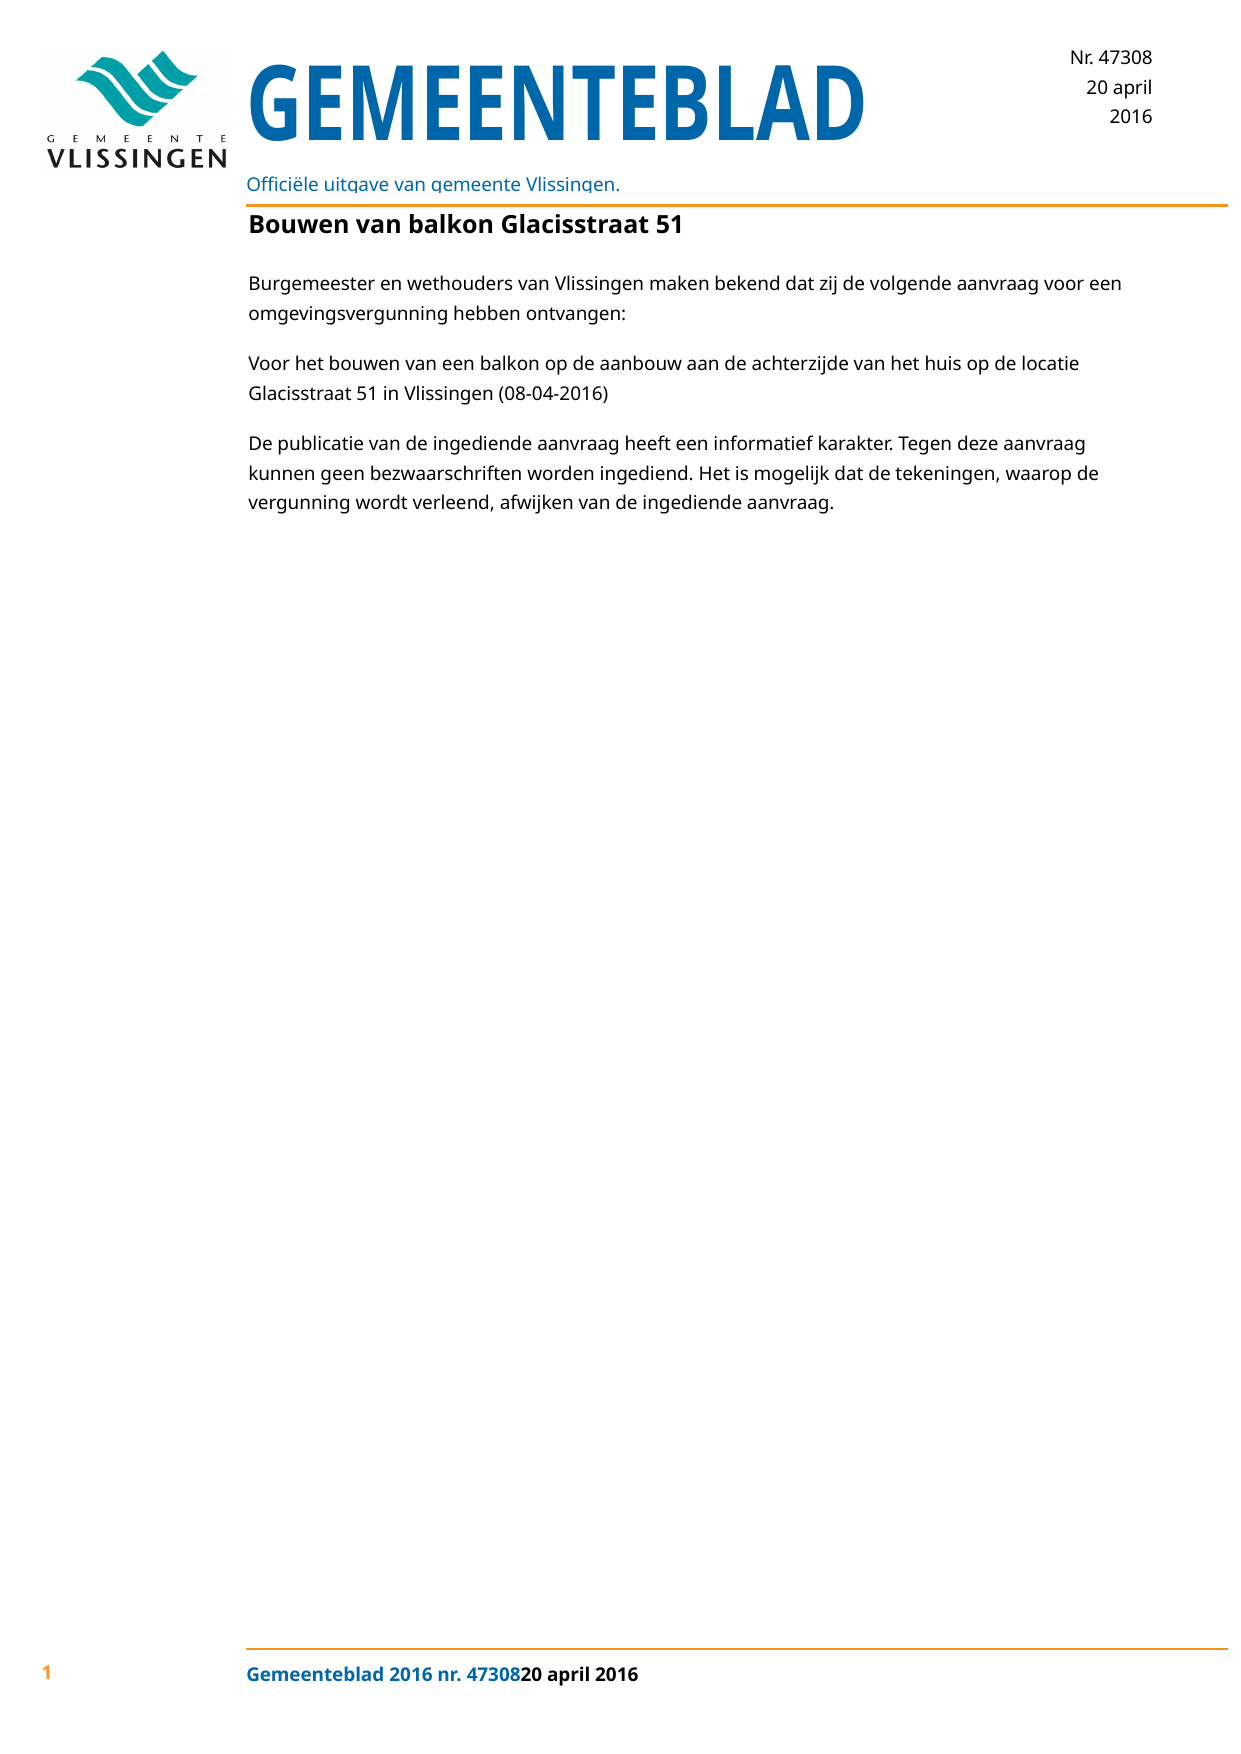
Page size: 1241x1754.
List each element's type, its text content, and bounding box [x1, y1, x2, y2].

text De publicatie van de ingediende aanvraag heeft een informatief karakter. Tegen deze aanvraag kunnen geen bezwaarschriften worden ingediend. Het is mogelijk dat de tekeningen, waarop de vergunning wordt verleend, afwijken van de ingediende aanvraag. [248, 430, 1152, 515]
text Bouwen van balkon Glacisstraat 51 [248, 207, 1152, 241]
text Voor het bouwen van een balkon op de aanbouw aan de achterzijde van het huis op de locatie Glacisstraat 51 in Vlissingen (08-04-2016) [248, 350, 1152, 406]
text Burgemeester en wethouders van Vlissingen maken bekend dat zij de volgende aanvraag voor een omgevingsvergunning hebben ontvangen: [248, 270, 1152, 326]
picture [41, 47, 231, 172]
